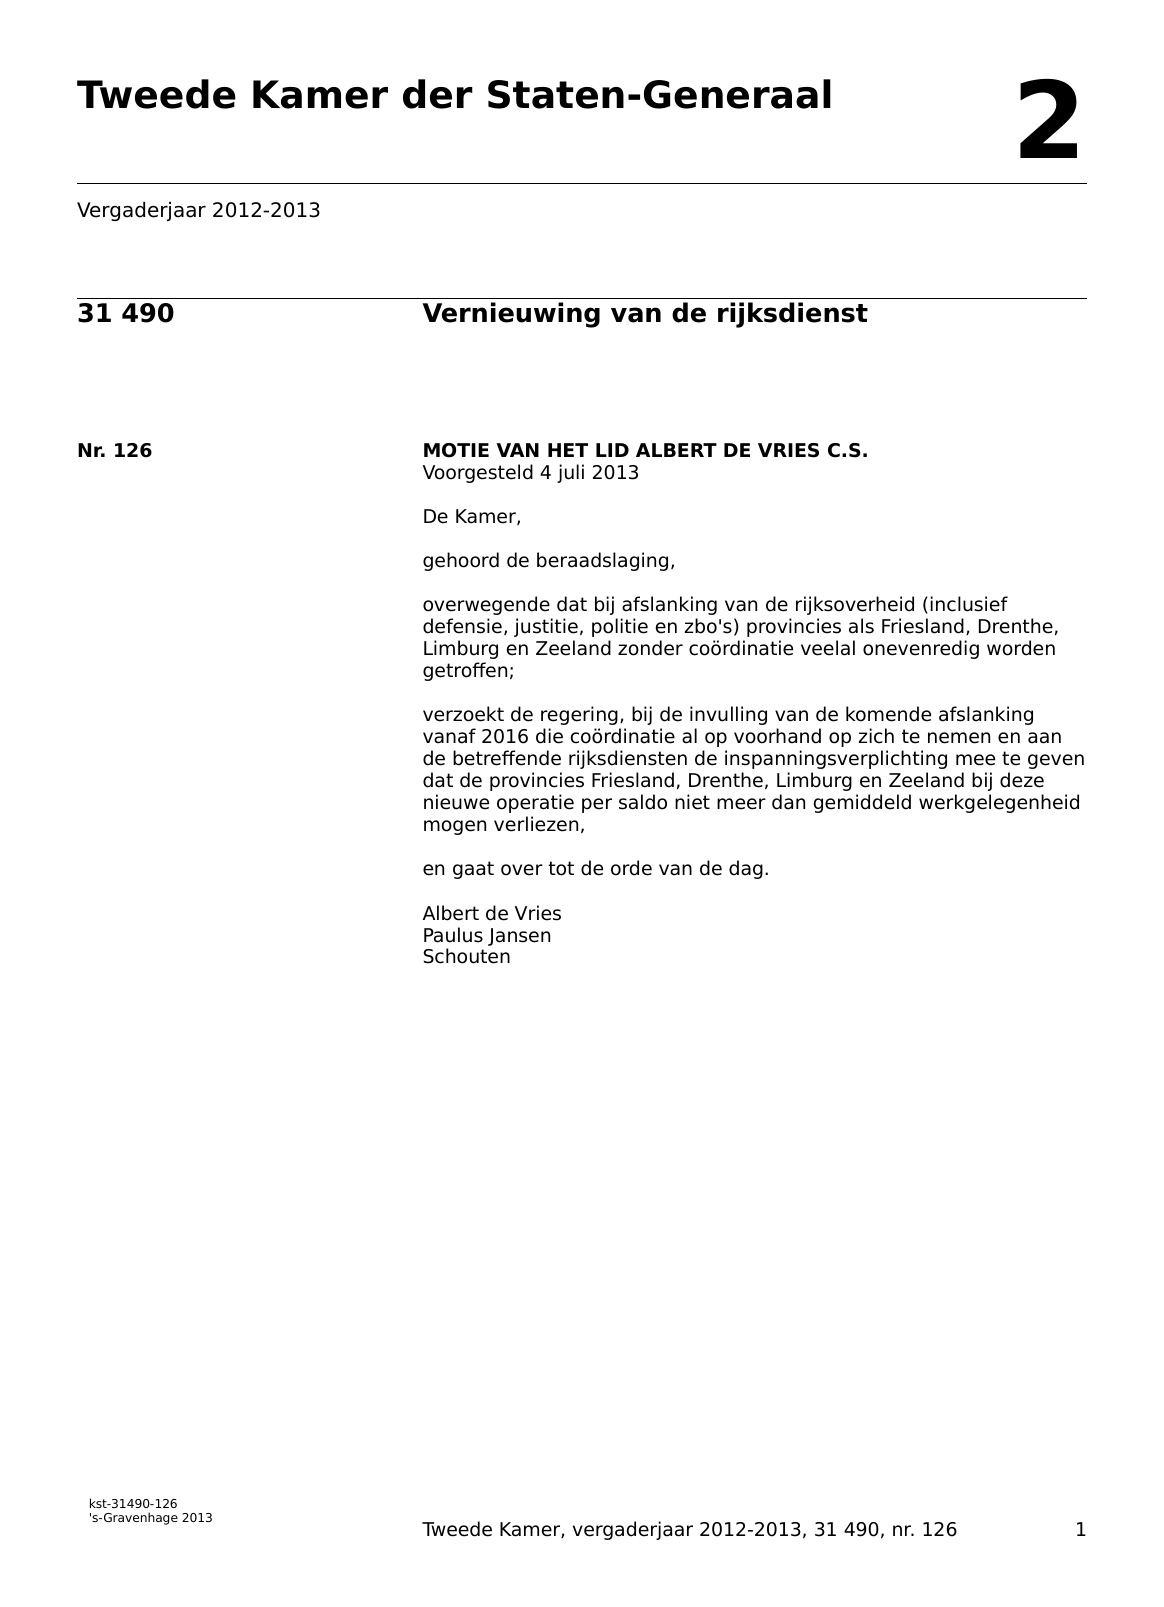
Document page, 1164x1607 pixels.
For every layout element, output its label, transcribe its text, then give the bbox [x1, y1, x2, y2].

text Paulus Jansen [422, 924, 1087, 946]
text en gaat over tot de orde van de dag. [422, 858, 1087, 880]
text gehoord de beraadslaging, [422, 550, 1087, 572]
table_header 2 [886, 59, 1087, 183]
text verzoekt de regering, bij de invulling van de komende afslanking vanaf 2016 die coördinatie al op voorhand op zich te nemen en aan de betreffende rijksdiensten de inspanningsverplichting mee te geven dat de provincies Friesland, Drenthe, Limburg en Zeeland bij deze nieuwe operatie per saldo niet meer dan gemiddeld werkgelegenheid mogen verliezen, [422, 704, 1087, 836]
table_header Tweede Kamer der Staten-Generaal [77, 59, 886, 183]
table_cell Vergaderjaar 2012-2013 [77, 184, 1087, 298]
text Schouten [422, 946, 1087, 968]
text Voorgesteld 4 juli 2013 [422, 462, 1087, 484]
text kst-31490-126 [88, 1497, 323, 1511]
text De Kamer, [422, 506, 1087, 528]
text overwegende dat bij afslanking van de rijksoverheid (inclusief defensie, justitie, politie en zbo's) provincies als Friesland, Drenthe, Limburg en Zeeland zonder coördinatie veelal onevenredig worden getroffen; [422, 594, 1087, 682]
subtitle 31 490 Vernieuwing van de rijksdienst [77, 299, 1087, 329]
subtitle Nr. 126 MOTIE VAN HET LID ALBERT DE VRIES C.S. [77, 440, 1087, 462]
text 's-Gravenhage 2013 [88, 1511, 323, 1525]
text Albert de Vries [422, 902, 1087, 924]
